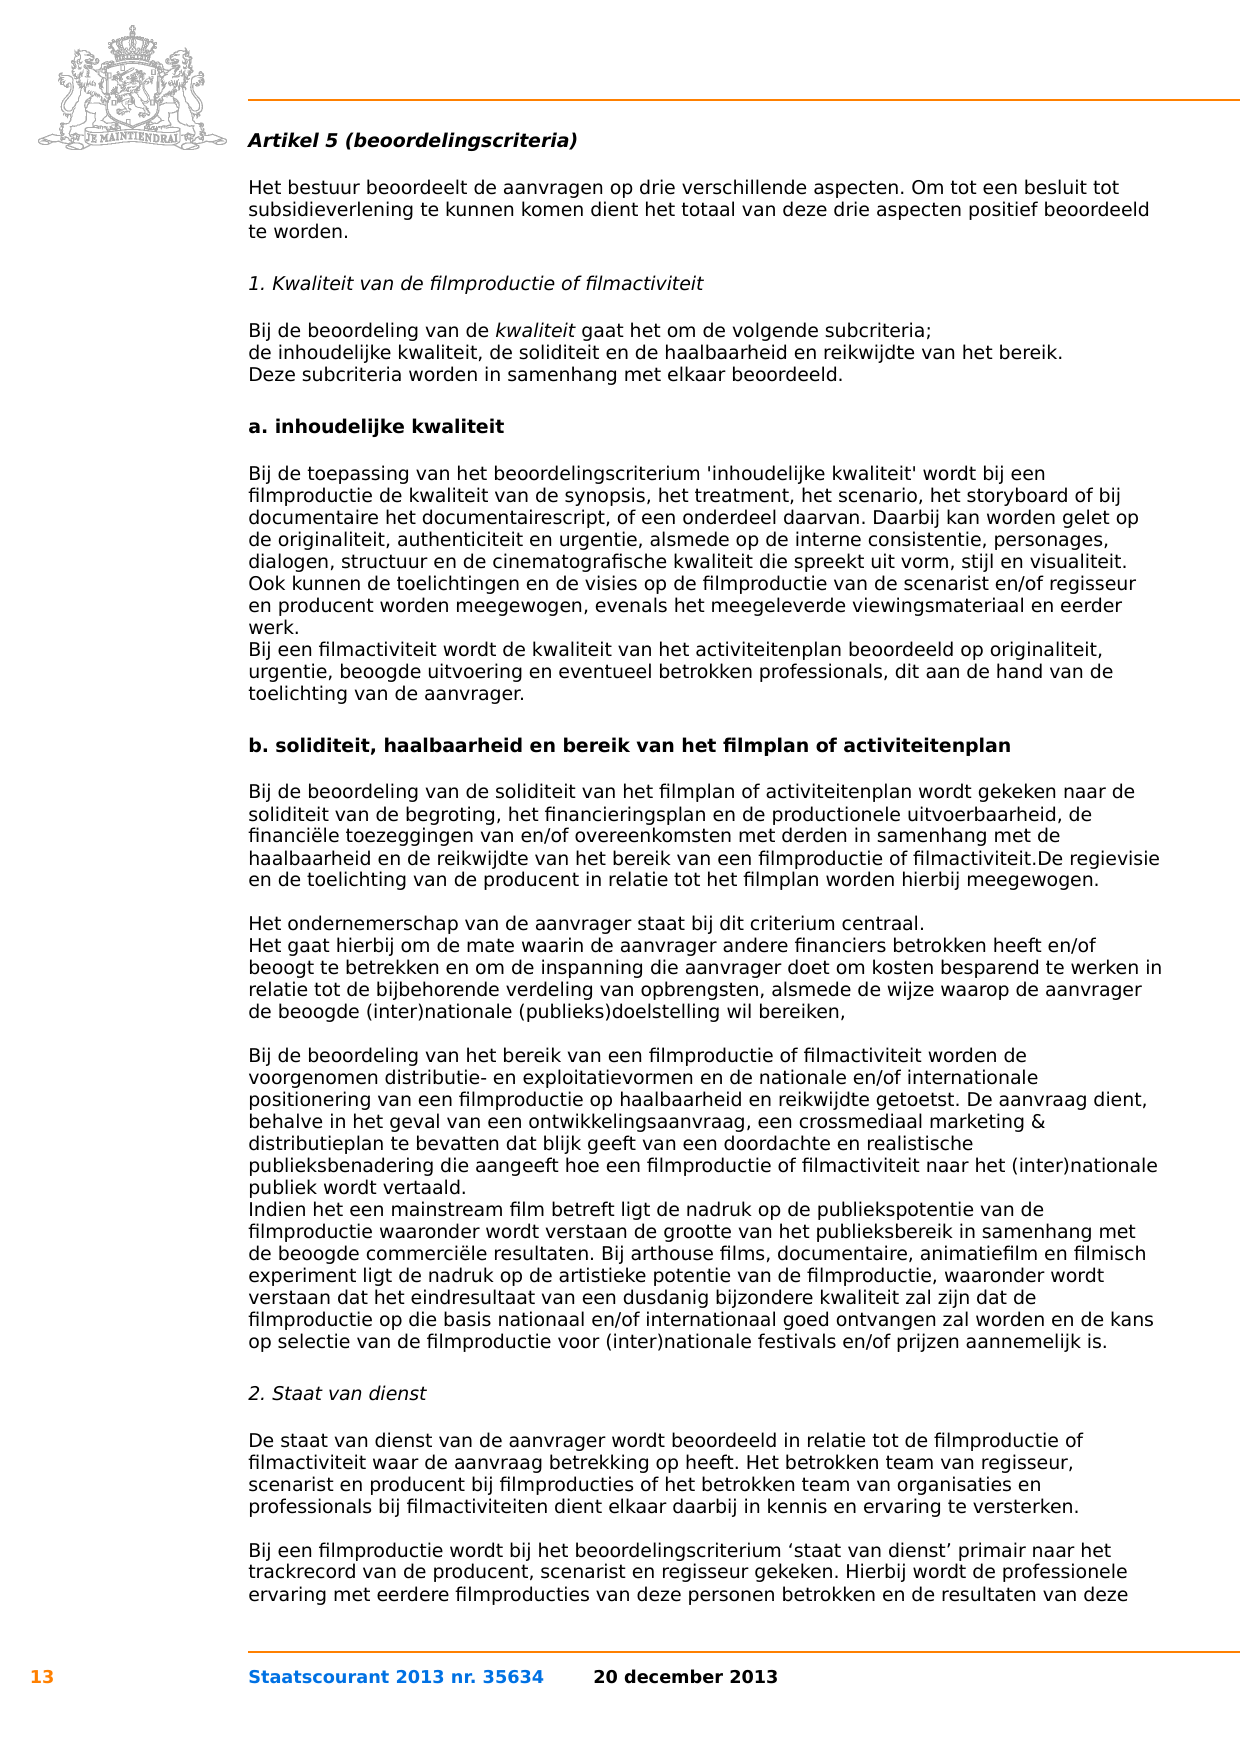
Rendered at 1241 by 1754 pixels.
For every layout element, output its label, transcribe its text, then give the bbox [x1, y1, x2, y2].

text Het bestuur beoordeelt de aanvragen op drie verschillende aspecten. Om tot een besluit tot subsidieverlening te kunnen komen dient het totaal van deze drie aspecten positief beoordeeld te worden. [248, 177, 1163, 243]
text Bij de beoordeling van de soliditeit van het filmplan of activiteitenplan wordt gekeken naar de soliditeit van de begroting, het financieringsplan en de productionele uitvoerbaarheid, de financiële toezeggingen van en/of overeenkomsten met derden in samenhang met de haalbaarheid en de reikwijdte van het bereik van een filmproductie of filmactiviteit.De regievisie en de toelichting van de producent in relatie tot het filmplan worden hierbij meegewogen. [248, 781, 1163, 891]
text de inhoudelijke kwaliteit, de soliditeit en de haalbaarheid en reikwijdte van het bereik. [248, 342, 1163, 364]
text Het gaat hierbij om de mate waarin de aanvrager andere financiers betrokken heeft en/of beoogt te betrekken en om de inspanning die aanvrager doet om kosten besparend te werken in relatie tot de bijbehorende verdeling van opbrengsten, alsmede de wijze waarop de aanvrager de beoogde (inter)nationale (publieks)doelstelling wil bereiken, [248, 935, 1163, 1023]
subtitle a. inhoudelijke kwaliteit [248, 416, 1163, 438]
picture [38, 25, 227, 150]
text Indien het een mainstream film betreft ligt de nadruk op de publiekspotentie van de filmproductie waaronder wordt verstaan de grootte van het publieksbereik in samenhang met de beoogde commerciële resultaten. Bij arthouse films, documentaire, animatiefilm en filmisch experiment ligt de nadruk op de artistieke potentie van de filmproductie, waaronder wordt verstaan dat het eindresultaat van een dusdanig bijzondere kwaliteit zal zijn dat de filmproductie op die basis nationaal en/of internationaal goed ontvangen zal worden en de kans op selectie van de filmproductie voor (inter)nationale festivals en/of prijzen aannemelijk is. [248, 1199, 1163, 1353]
text Het ondernemerschap van de aanvrager staat bij dit criterium centraal. [248, 913, 1163, 935]
text Bij de beoordeling van de kwaliteit gaat het om de volgende subcriteria; [248, 320, 1163, 342]
text Bij een filmproductie wordt bij het beoordelingscriterium ‘staat van dienst’ primair naar het trackrecord van de producent, scenarist en regisseur gekeken. Hierbij wordt de professionele ervaring met eerdere filmproducties van deze personen betrokken en de resultaten van deze [248, 1539, 1163, 1605]
subtitle 2. Staat van dienst [248, 1383, 1163, 1405]
text De staat van dienst van de aanvrager wordt beoordeeld in relatie tot de filmproductie of filmactiviteit waar de aanvraag betrekking op heeft. Het betrokken team van regisseur, scenarist en producent bij filmproducties of het betrokken team van organisaties en professionals bij filmactiviteiten dient elkaar daarbij in kennis en ervaring te versterken. [248, 1430, 1163, 1518]
text Bij een filmactiviteit wordt de kwaliteit van het activiteitenplan beoordeeld op originaliteit, urgentie, beoogde uitvoering en eventueel betrokken professionals, dit aan de hand van de toelichting van de aanvrager. [248, 638, 1163, 704]
text Bij de toepassing van het beoordelingscriterium 'inhoudelijke kwaliteit' wordt bij een filmproductie de kwaliteit van de synopsis, het treatment, het scenario, het storyboard of bij documentaire het documentairescript, of een onderdeel daarvan. Daarbij kan worden gelet op de originaliteit, authenticiteit en urgentie, alsmede op de interne consistentie, personages, dialogen, structuur en de cinematografische kwaliteit die spreekt uit vorm, stijl en visualiteit. Ook kunnen de toelichtingen en de visies op de filmproductie van de scenarist en/of regisseur en producent worden meegewogen, evenals het meegeleverde viewingsmateriaal en eerder werk. [248, 463, 1163, 638]
subtitle 1. Kwaliteit van de filmproductie of filmactiviteit [248, 273, 1163, 295]
subtitle b. soliditeit, haalbaarheid en bereik van het filmplan of activiteitenplan [248, 734, 1163, 756]
text Bij de beoordeling van het bereik van een filmproductie of filmactiviteit worden de voorgenomen distributie- en exploitatievormen en de nationale en/of internationale positionering van een filmproductie op haalbaarheid en reikwijdte getoetst. De aanvraag dient, behalve in het geval van een ontwikkelingsaanvraag, een crossmediaal marketing & distributieplan te bevatten dat blijk geeft van een doordachte en realistische publieksbenadering die aangeeft hoe een filmproductie of filmactiviteit naar het (inter)nationale publiek wordt vertaald. [248, 1045, 1163, 1199]
text Deze subcriteria worden in samenhang met elkaar beoordeeld. [248, 364, 1163, 386]
subtitle Artikel 5 (beoordelingscriteria) [248, 130, 1163, 152]
